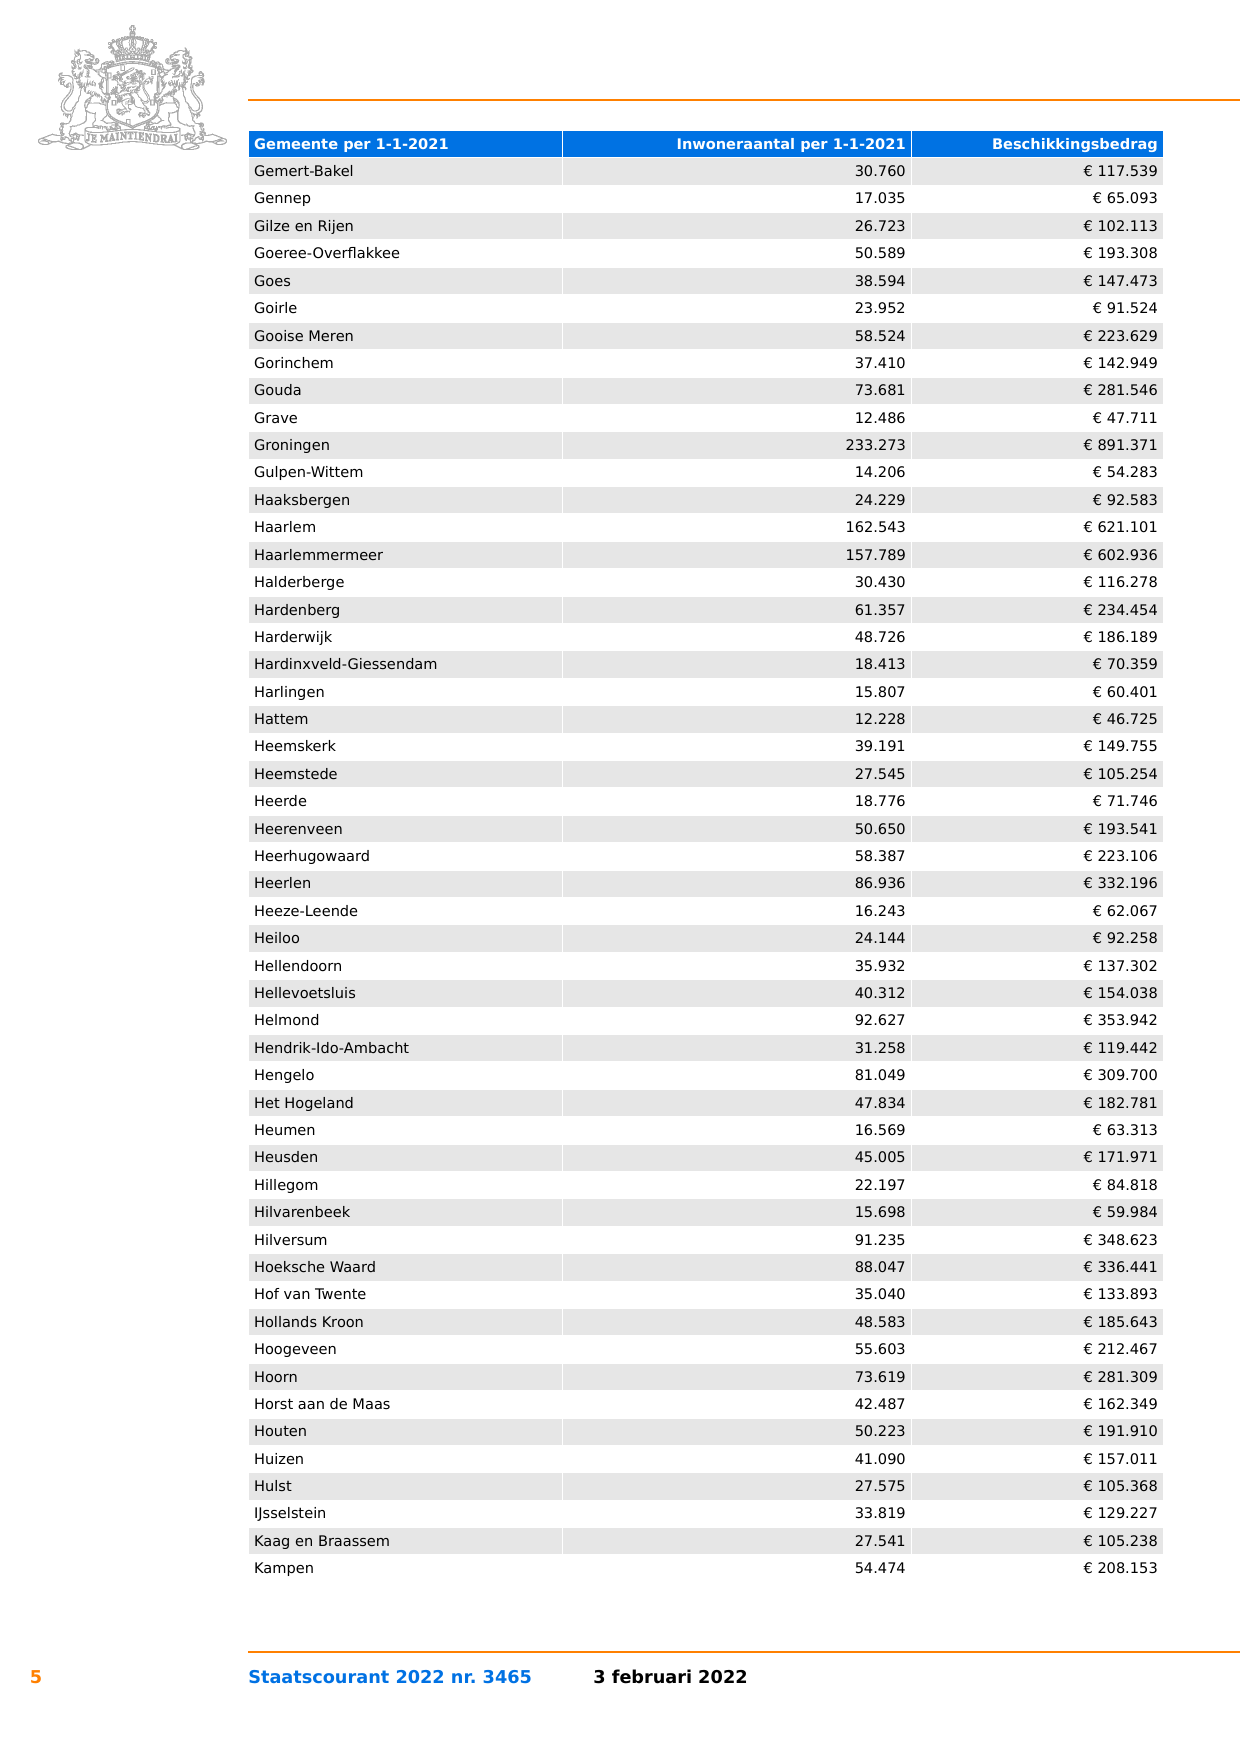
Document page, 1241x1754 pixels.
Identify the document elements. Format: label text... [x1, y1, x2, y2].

table_cell Hoeksche Waard [249, 1254, 562, 1281]
table_cell Houten [249, 1419, 562, 1445]
table_cell 55.603 [563, 1336, 911, 1363]
table_cell 73.681 [563, 378, 911, 404]
table_cell € 348.623 [912, 1227, 1163, 1253]
table_cell € 281.309 [912, 1364, 1163, 1390]
table_cell Heerenveen [249, 816, 562, 842]
table_cell IJsselstein [249, 1501, 562, 1527]
table_cell 30.430 [563, 569, 911, 596]
table_cell € 117.539 [912, 158, 1163, 185]
table_cell 31.258 [563, 1035, 911, 1061]
table_cell Hendrik-Ido-Ambacht [249, 1035, 562, 1061]
table_cell € 193.308 [912, 241, 1163, 267]
table_cell 54.474 [563, 1556, 911, 1582]
table_cell Heumen [249, 1117, 562, 1143]
table_cell 48.726 [563, 624, 911, 650]
table_cell 73.619 [563, 1364, 911, 1390]
table_cell Hulst [249, 1473, 562, 1500]
table_cell € 65.093 [912, 186, 1163, 212]
table_cell 58.387 [563, 843, 911, 869]
table_cell Groningen [249, 432, 562, 459]
table_cell € 105.254 [912, 761, 1163, 787]
table_cell € 70.359 [912, 651, 1163, 678]
table_cell Gennep [249, 186, 562, 212]
table_cell € 332.196 [912, 871, 1163, 897]
table_cell Gilze en Rijen [249, 213, 562, 239]
table_cell 61.357 [563, 597, 911, 623]
table_cell € 185.643 [912, 1309, 1163, 1335]
table_cell 40.312 [563, 980, 911, 1007]
table_cell Hof van Twente [249, 1282, 562, 1308]
table_cell Hilvarenbeek [249, 1199, 562, 1226]
table_cell 27.541 [563, 1528, 911, 1554]
table_cell Gulpen-Wittem [249, 460, 562, 486]
table_cell Kaag en Braassem [249, 1528, 562, 1554]
table_header Gemeente per 1-1-2021 [249, 131, 562, 157]
table_cell 157.789 [563, 542, 911, 568]
table_cell Gooise Meren [249, 323, 562, 349]
table_cell Gouda [249, 378, 562, 404]
table_cell 23.952 [563, 295, 911, 322]
table_cell € 602.936 [912, 542, 1163, 568]
table_cell € 336.441 [912, 1254, 1163, 1281]
table_cell Goirle [249, 295, 562, 322]
table_cell 45.005 [563, 1145, 911, 1171]
table_cell 15.698 [563, 1199, 911, 1226]
table_cell 38.594 [563, 268, 911, 294]
table_cell 92.627 [563, 1008, 911, 1034]
table_cell Horst aan de Maas [249, 1391, 562, 1417]
table_cell 26.723 [563, 213, 911, 239]
table_cell € 149.755 [912, 734, 1163, 760]
table_cell Hoorn [249, 1364, 562, 1390]
table_cell € 137.302 [912, 953, 1163, 979]
table_cell Haarlem [249, 515, 562, 541]
table_cell Hillegom [249, 1172, 562, 1198]
table_cell € 46.725 [912, 706, 1163, 733]
table_cell € 62.067 [912, 898, 1163, 924]
table_cell € 353.942 [912, 1008, 1163, 1034]
table_cell € 129.227 [912, 1501, 1163, 1527]
table_cell € 212.467 [912, 1336, 1163, 1363]
table_cell Hellendoorn [249, 953, 562, 979]
table_cell 15.807 [563, 679, 911, 705]
table_cell 233.273 [563, 432, 911, 459]
table_cell 91.235 [563, 1227, 911, 1253]
table_cell 27.575 [563, 1473, 911, 1500]
table_cell € 102.113 [912, 213, 1163, 239]
table_cell € 191.910 [912, 1419, 1163, 1445]
table_cell 14.206 [563, 460, 911, 486]
table_cell 50.223 [563, 1419, 911, 1445]
table_cell Gemert-Bakel [249, 158, 562, 185]
table_cell 50.650 [563, 816, 911, 842]
table_cell Halderberge [249, 569, 562, 596]
table_cell € 84.818 [912, 1172, 1163, 1198]
table_cell 24.144 [563, 925, 911, 952]
table_cell 48.583 [563, 1309, 911, 1335]
table_cell 30.760 [563, 158, 911, 185]
table_cell Heerde [249, 789, 562, 815]
table_cell € 223.106 [912, 843, 1163, 869]
table_cell € 186.189 [912, 624, 1163, 650]
table_cell 88.047 [563, 1254, 911, 1281]
table_cell € 60.401 [912, 679, 1163, 705]
table_cell 35.932 [563, 953, 911, 979]
table_cell € 92.258 [912, 925, 1163, 952]
table_cell € 142.949 [912, 350, 1163, 376]
table_cell Haarlemmermeer [249, 542, 562, 568]
table_cell Hilversum [249, 1227, 562, 1253]
table_cell Hollands Kroon [249, 1309, 562, 1335]
table_cell Heemstede [249, 761, 562, 787]
table_cell 18.413 [563, 651, 911, 678]
table_cell Hattem [249, 706, 562, 733]
table_cell € 281.546 [912, 378, 1163, 404]
table_cell 42.487 [563, 1391, 911, 1417]
table_cell Harderwijk [249, 624, 562, 650]
table_cell Het Hogeland [249, 1090, 562, 1116]
table_cell Grave [249, 405, 562, 431]
table_cell 39.191 [563, 734, 911, 760]
table_cell € 63.313 [912, 1117, 1163, 1143]
picture [38, 25, 227, 150]
table_cell € 59.984 [912, 1199, 1163, 1226]
table_cell 35.040 [563, 1282, 911, 1308]
table_cell Hardinxveld-Giessendam [249, 651, 562, 678]
table_cell € 119.442 [912, 1035, 1163, 1061]
table_cell Hardenberg [249, 597, 562, 623]
table_cell € 92.583 [912, 487, 1163, 513]
table_cell € 105.368 [912, 1473, 1163, 1500]
table_cell 81.049 [563, 1063, 911, 1089]
table_cell Hellevoetsluis [249, 980, 562, 1007]
table_cell € 234.454 [912, 597, 1163, 623]
table_cell Haaksbergen [249, 487, 562, 513]
table_cell 17.035 [563, 186, 911, 212]
table_cell € 621.101 [912, 515, 1163, 541]
table_cell 12.228 [563, 706, 911, 733]
table_cell Heusden [249, 1145, 562, 1171]
table_cell € 223.629 [912, 323, 1163, 349]
table_cell € 54.283 [912, 460, 1163, 486]
table_cell Heiloo [249, 925, 562, 952]
table_cell € 891.371 [912, 432, 1163, 459]
table_cell 41.090 [563, 1446, 911, 1472]
table_cell € 133.893 [912, 1282, 1163, 1308]
table_cell 16.243 [563, 898, 911, 924]
table_cell Goes [249, 268, 562, 294]
table_cell Goeree-Overflakkee [249, 241, 562, 267]
table_cell € 157.011 [912, 1446, 1163, 1472]
table_cell Heemskerk [249, 734, 562, 760]
table_cell Hoogeveen [249, 1336, 562, 1363]
table_cell 47.834 [563, 1090, 911, 1116]
table_cell € 147.473 [912, 268, 1163, 294]
table_cell Huizen [249, 1446, 562, 1472]
table_cell € 162.349 [912, 1391, 1163, 1417]
table_cell € 171.971 [912, 1145, 1163, 1171]
table_header Inwoneraantal per 1-1-2021 [563, 131, 911, 157]
table_cell Kampen [249, 1556, 562, 1582]
table_cell € 154.038 [912, 980, 1163, 1007]
table_cell 58.524 [563, 323, 911, 349]
table_cell 12.486 [563, 405, 911, 431]
table_cell € 182.781 [912, 1090, 1163, 1116]
table_cell 22.197 [563, 1172, 911, 1198]
table_cell Heeze-Leende [249, 898, 562, 924]
table_cell Heerhugowaard [249, 843, 562, 869]
table_cell € 309.700 [912, 1063, 1163, 1089]
table_cell € 105.238 [912, 1528, 1163, 1554]
table_cell 86.936 [563, 871, 911, 897]
table_cell € 91.524 [912, 295, 1163, 322]
table_cell 162.543 [563, 515, 911, 541]
table_cell 24.229 [563, 487, 911, 513]
table_cell € 71.746 [912, 789, 1163, 815]
table_cell € 193.541 [912, 816, 1163, 842]
table_cell € 47.711 [912, 405, 1163, 431]
table_cell Hengelo [249, 1063, 562, 1089]
table_cell € 116.278 [912, 569, 1163, 596]
table_cell 37.410 [563, 350, 911, 376]
table_header Beschikkingsbedrag [912, 131, 1163, 157]
table_cell Gorinchem [249, 350, 562, 376]
table_cell € 208.153 [912, 1556, 1163, 1582]
table_cell 16.569 [563, 1117, 911, 1143]
table_cell 18.776 [563, 789, 911, 815]
table_cell Helmond [249, 1008, 562, 1034]
table_cell Heerlen [249, 871, 562, 897]
table_cell 27.545 [563, 761, 911, 787]
table_cell Harlingen [249, 679, 562, 705]
table_cell 33.819 [563, 1501, 911, 1527]
table_cell 50.589 [563, 241, 911, 267]
